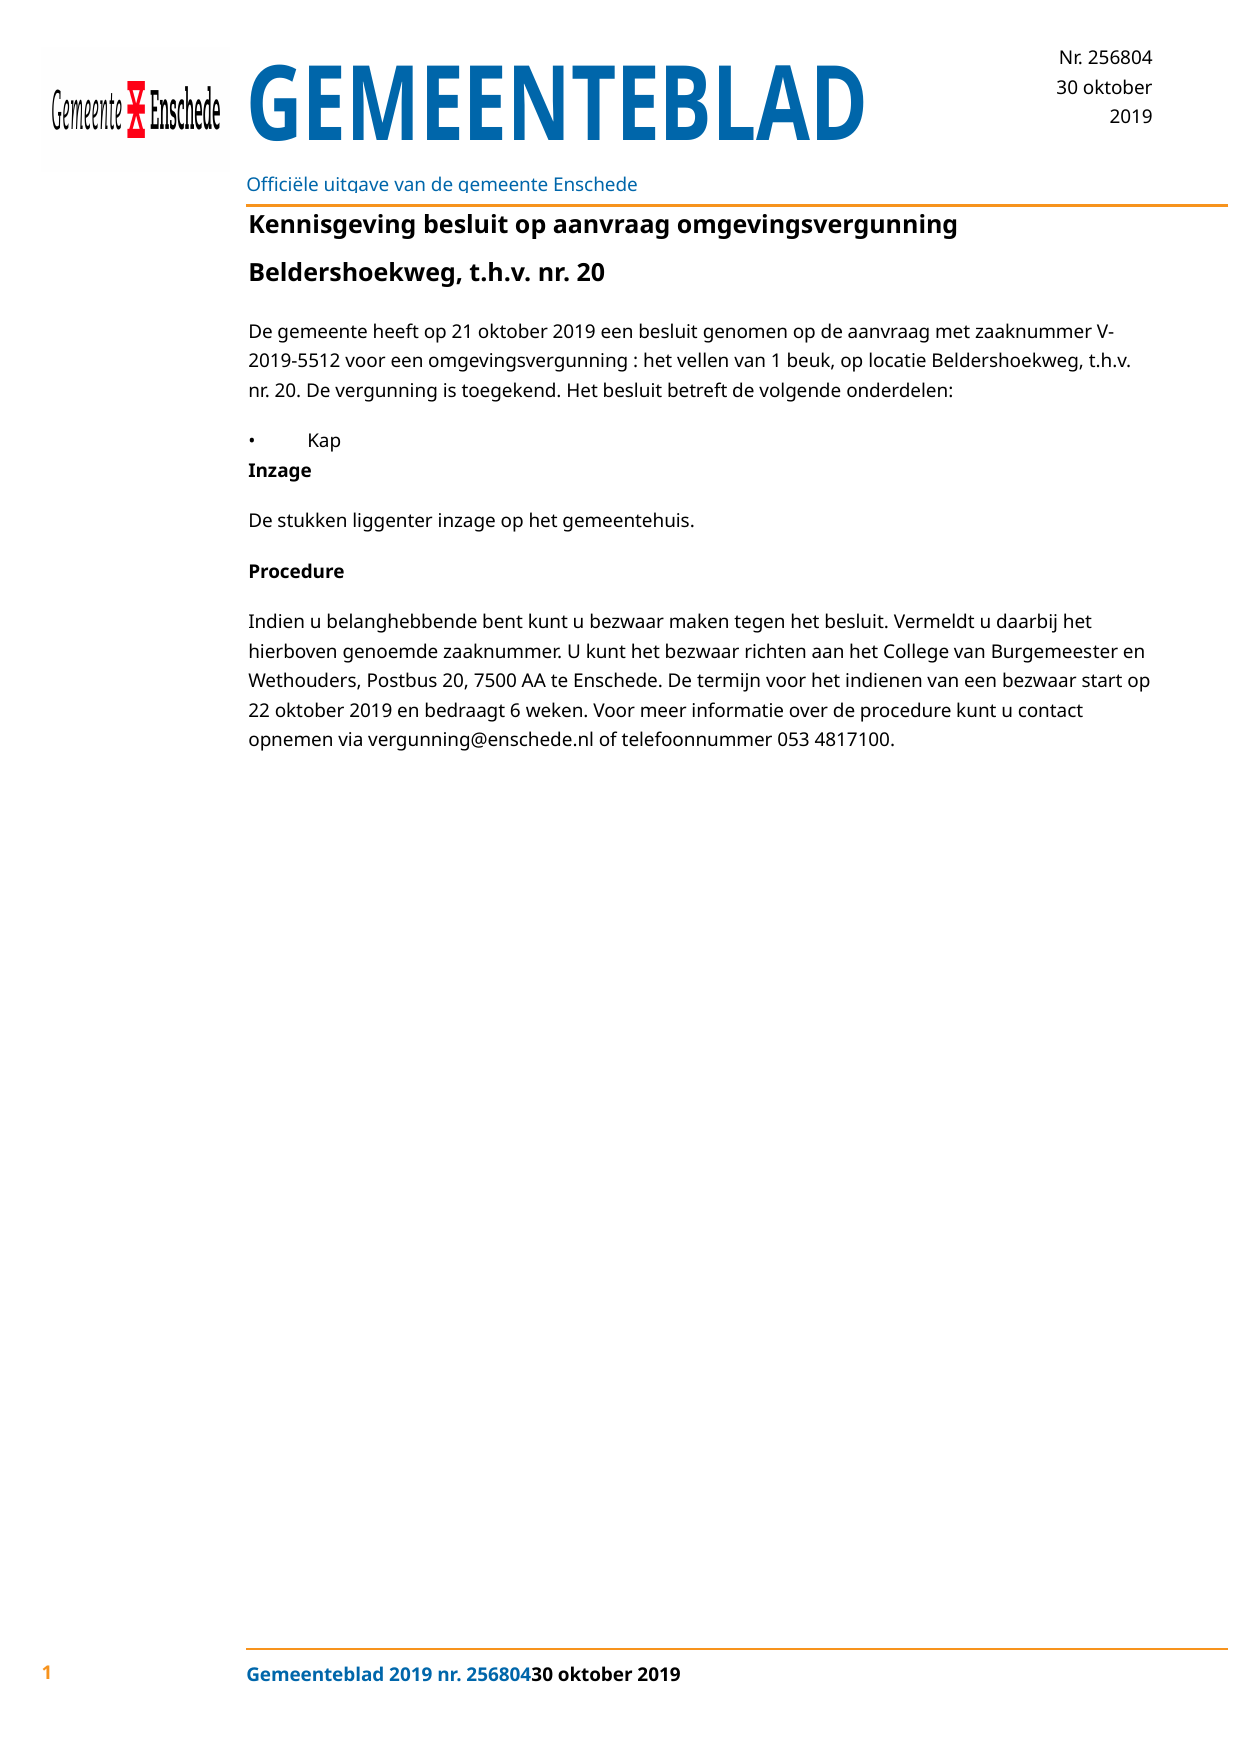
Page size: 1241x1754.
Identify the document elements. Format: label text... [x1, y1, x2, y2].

text Procedure [248, 558, 1152, 584]
text Inzage [248, 457, 1152, 483]
text Indien u belanghebbende bent kunt u bezwaar maken tegen het besluit. Vermeldt u daarbij het hierboven genoemde zaaknummer. U kunt het bezwaar richten aan het College van Burgemees­ter en Wethouders, Postbus 20, 7500 AA te Enschede. De termijn voor het indienen van een bezwaar start op 22 oktober 2019 en bedraagt 6 weken. Voor meer informatie over de procedure kunt u contact opnemen via vergunning@enschede.nl of telefoonnummer 053 4817100. [248, 608, 1152, 752]
list Kap [248, 427, 1152, 453]
picture [41, 47, 231, 172]
text De stukken liggenter inzage op het gemeentehuis. [248, 507, 1152, 533]
text Kennisgeving besluit op aanvraag omgevingsvergunning Beldershoekweg, t.h.v. nr. 20 [248, 207, 1152, 288]
text De gemeente heeft op 21 oktober 2019 een besluit genomen op de aanvraag met zaaknummer V-2019-5512 voor een omgevingsvergunning : het vellen van 1 beuk, op locatie Beldershoekweg, t.h.v. nr. 20. De vergunning is toegekend. Het besluit betreft de volgende onderdelen: [248, 318, 1152, 403]
